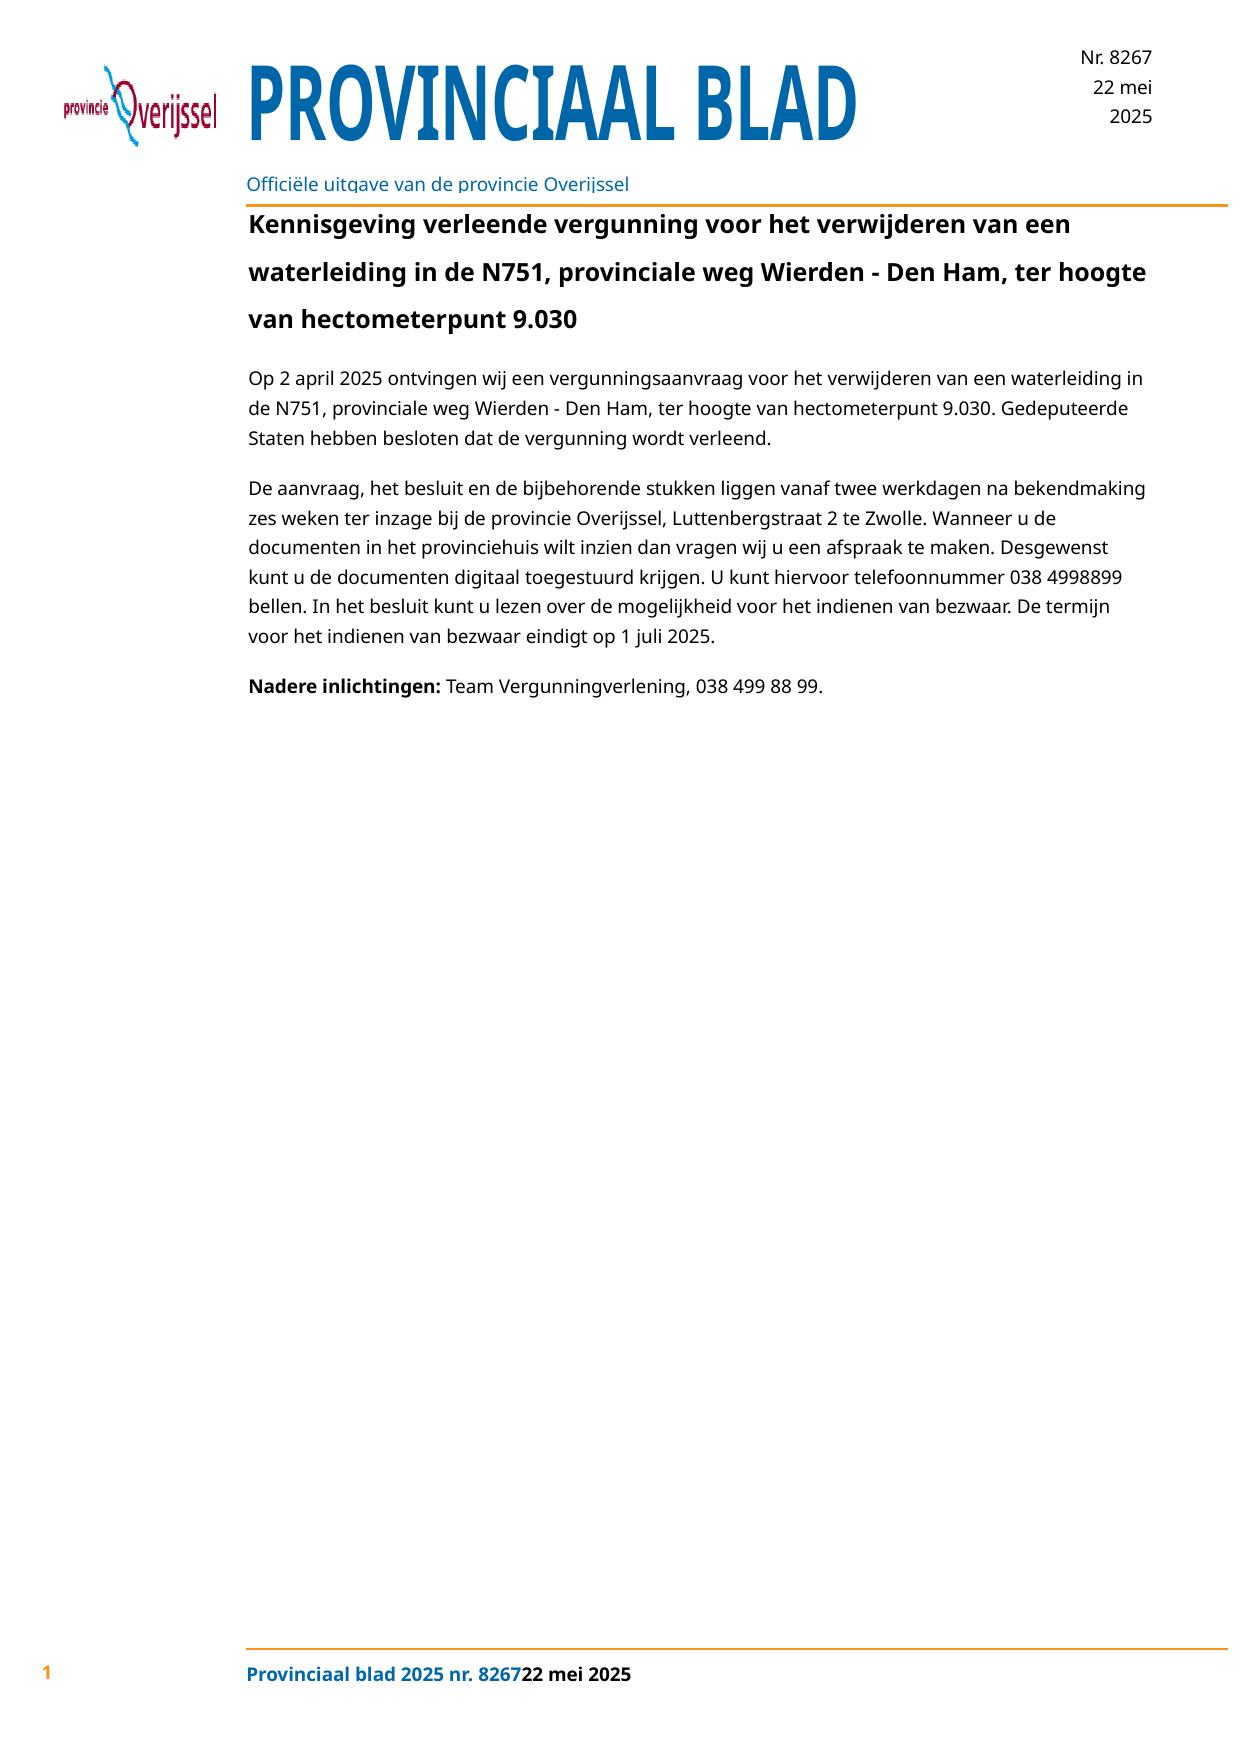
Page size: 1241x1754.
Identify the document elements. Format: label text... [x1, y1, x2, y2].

text Op 2 april 2025 ontvingen wij een vergunningsaanvraag voor het verwijderen van een waterleiding in de N751, provinciale weg Wierden - Den Ham, ter hoogte van hectometerpunt 9.030. Gedeputeerde Staten hebben besloten dat de vergunning wordt verleend. [248, 366, 1152, 450]
text De aanvraag, het besluit en de bijbehorende stukken liggen vanaf twee werkdagen na bekendmaking zes weken ter inzage bij de provincie Overijssel, Luttenbergstraat 2 te Zwolle. Wanneer u de documenten in het provinciehuis wilt inzien dan vragen wij u een afspraak te maken. Desgewenst kunt u de documenten digitaal toegestuurd krijgen. U kunt hiervoor telefoonnummer 038 4998899 bellen. In het besluit kunt u lezen over de mogelijkheid voor het indienen van bezwaar. De termijn voor het indienen van bezwaar eindigt op 1 juli 2025. [248, 475, 1152, 649]
text Kennisgeving verleende vergunning voor het verwijderen van een waterleiding in de N751, provinciale weg Wierden - Den Ham, ter hoogte van hectometerpunt 9.030 [248, 207, 1152, 336]
picture [41, 47, 231, 172]
text Nadere inlichtingen: Team Vergunningverlening, 038 499 88 99. [248, 673, 1152, 699]
